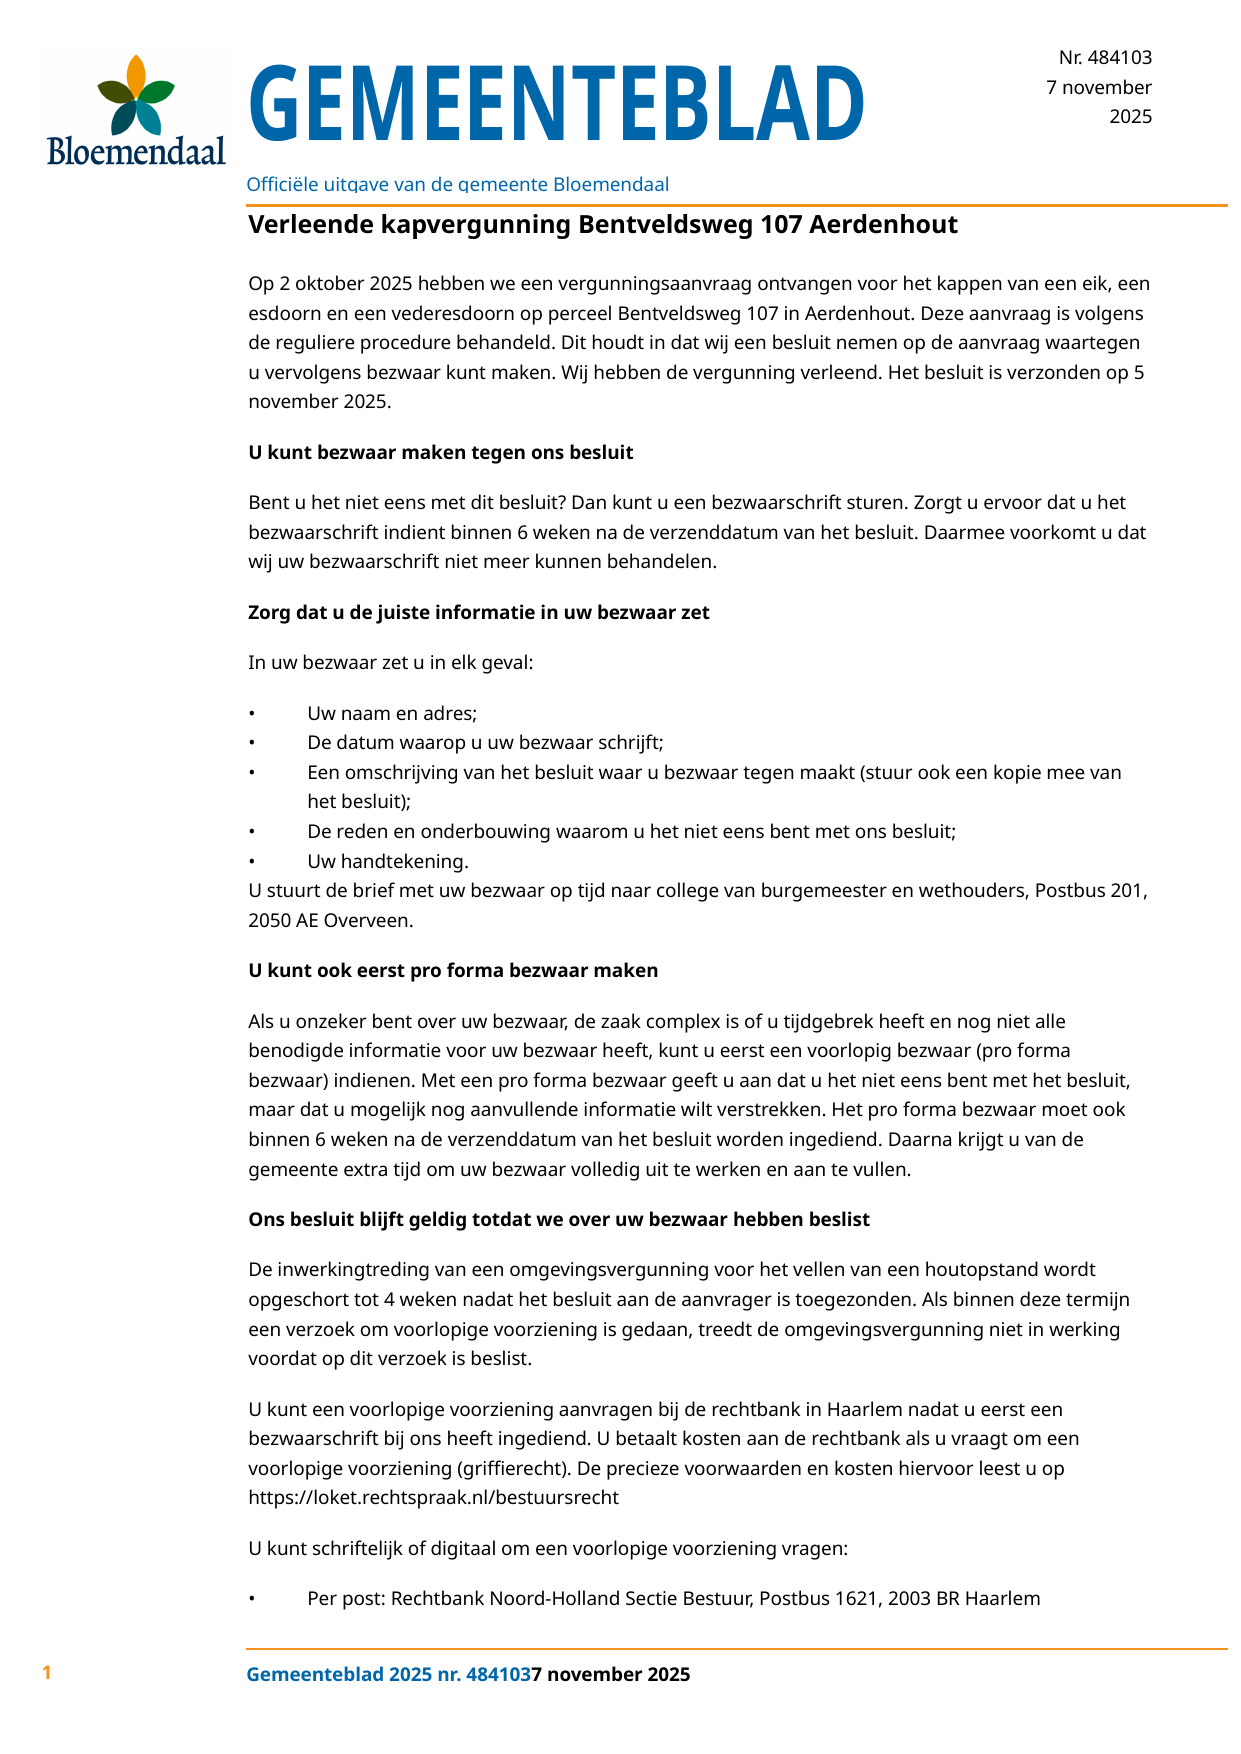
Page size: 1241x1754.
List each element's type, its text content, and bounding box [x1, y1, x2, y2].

text Bent u het niet eens met dit besluit? Dan kunt u een bezwaarschrift sturen. Zorgt u ervoor dat u het bezwaarschrift indient binnen 6 weken na de verzenddatum van het besluit. Daarmee voorkomt u dat wij uw bezwaarschrift niet meer kunnen behandelen. [248, 489, 1152, 574]
text U kunt bezwaar maken tegen ons besluit [248, 439, 1152, 465]
text In uw bezwaar zet u in elk geval: [248, 649, 1152, 675]
list Per post: Rechtbank Noord-Holland Sectie Bestuur, Postbus 1621, 2003 BR Haarlem [248, 1585, 1152, 1611]
list Uw handtekening. [248, 848, 1152, 873]
text U kunt schriftelijk of digitaal om een voorlopige voorziening vragen: [248, 1535, 1152, 1561]
list De datum waarop u uw bezwaar schrijft; [248, 729, 1152, 755]
text U stuurt de brief met uw bezwaar op tijd naar college van burgemeester en wethouders, Postbus 201, 2050 AE Overveen. [248, 877, 1152, 933]
picture [41, 47, 231, 172]
text Op 2 oktober 2025 hebben we een vergunningsaanvraag ontvangen voor het kappen van een eik, een esdoorn en een vederesdoorn op perceel Bentveldsweg 107 in Aerdenhout. Deze aanvraag is volgens de reguliere procedure behandeld. Dit houdt in dat wij een besluit nemen op de aanvraag waartegen u vervolgens bezwaar kunt maken. Wij hebben de vergunning verleend. Het besluit is verzonden op 5 november 2025. [248, 270, 1152, 414]
text U kunt ook eerst pro forma bezwaar maken [248, 957, 1152, 983]
text De inwerkingtreding van een omgevingsvergunning voor het vellen van een houtopstand wordt opgeschort tot 4 weken nadat het besluit aan de aanvrager is toegezonden. Als binnen deze termijn een verzoek om voorlopige voorziening is gedaan, treedt de omgevingsvergunning niet in werking voordat op dit verzoek is beslist. [248, 1257, 1152, 1371]
text Verleende kapvergunning Bentveldsweg 107 Aerdenhout [248, 207, 1152, 241]
list Een omschrijving van het besluit waar u bezwaar tegen maakt (stuur ook een kopie mee van het besluit); [248, 759, 1152, 814]
text U kunt een voorlopige voorziening aanvragen bij de rechtbank in Haarlem nadat u eerst een bezwaarschrift bij ons heeft ingediend. U betaalt kosten aan de rechtbank als u vraagt om een voorlopige voorziening (griffierecht). De precieze voorwaarden en kosten hiervoor leest u op https://loket.rechtspraak.nl/bestuursrecht [248, 1396, 1152, 1510]
list Uw naam en adres; [248, 700, 1152, 726]
list De reden en onderbouwing waarom u het niet eens bent met ons besluit; [248, 818, 1152, 844]
text Ons besluit blijft geldig totdat we over uw bezwaar hebben beslist [248, 1206, 1152, 1232]
text Als u onzeker bent over uw bezwaar, de zaak complex is of u tijdgebrek heeft en nog niet alle benodigde informatie voor uw bezwaar heeft, kunt u eerst een voorlopig bezwaar (pro forma bezwaar) indienen. Met een pro forma bezwaar geeft u aan dat u het niet eens bent met het besluit, maar dat u mogelijk nog aanvullende informatie wilt verstrekken. Het pro forma bezwaar moet ook binnen 6 weken na de verzenddatum van het besluit worden ingediend. Daarna krijgt u van de gemeente extra tijd om uw bezwaar volledig uit te werken en aan te vullen. [248, 1008, 1152, 1181]
text Zorg dat u de juiste informatie in uw bezwaar zet [248, 599, 1152, 625]
